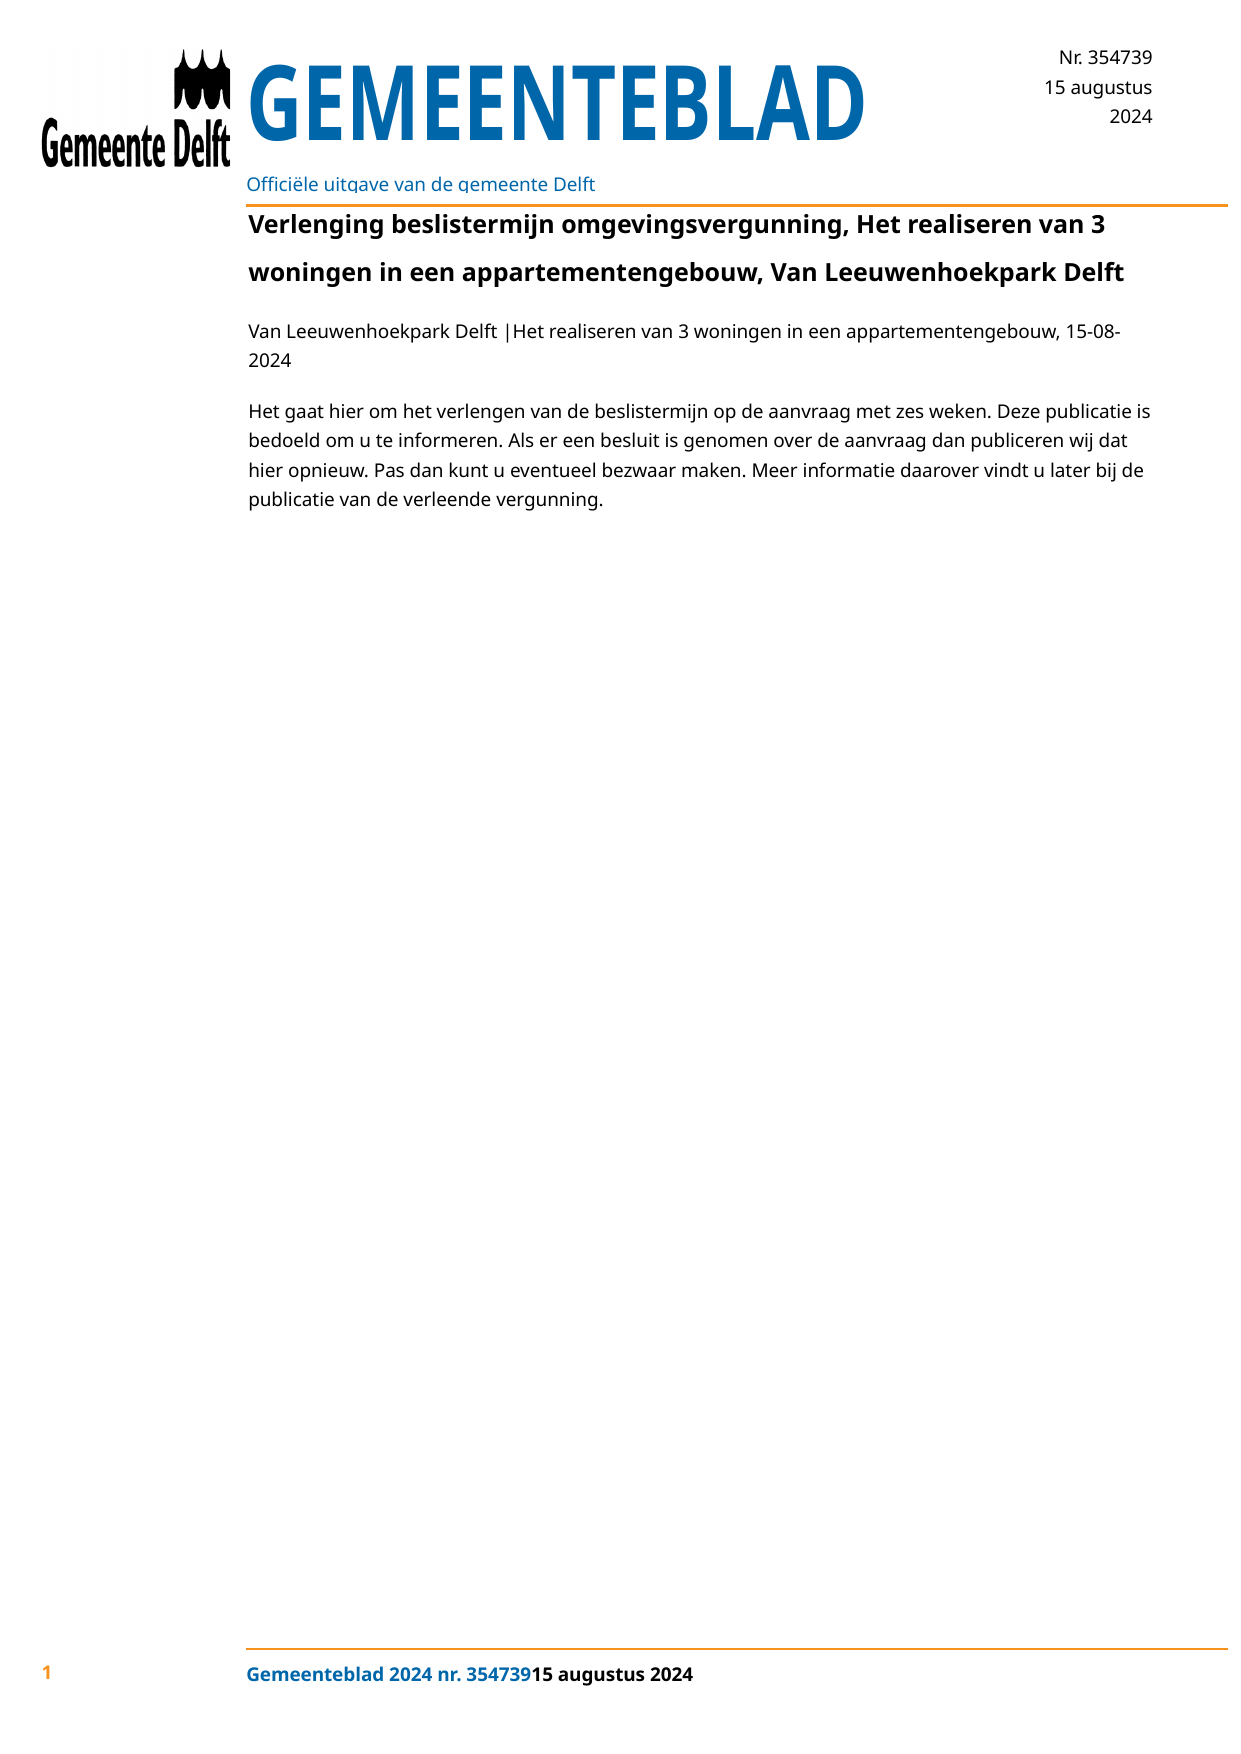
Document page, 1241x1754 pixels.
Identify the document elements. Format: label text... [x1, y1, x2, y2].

text Van Leeuwenhoekpark Delft |Het realiseren van 3 woningen in een appartementengebouw, 15-08-2024 [248, 318, 1152, 373]
picture [41, 47, 231, 172]
text Verlenging beslistermijn omgevingsvergunning, Het realiseren van 3 woningen in een appartementengebouw, Van Leeuwenhoekpark Delft [248, 207, 1152, 288]
text Het gaat hier om het verlengen van de beslistermijn op de aanvraag met zes weken. Deze publicatie is bedoeld om u te informeren. Als er een besluit is genomen over de aanvraag dan publiceren wij dat hier opnieuw. Pas dan kunt u eventueel bezwaar maken. Meer informatie daarover vindt u later bij de publicatie van de verleende vergunning. [248, 398, 1152, 512]
